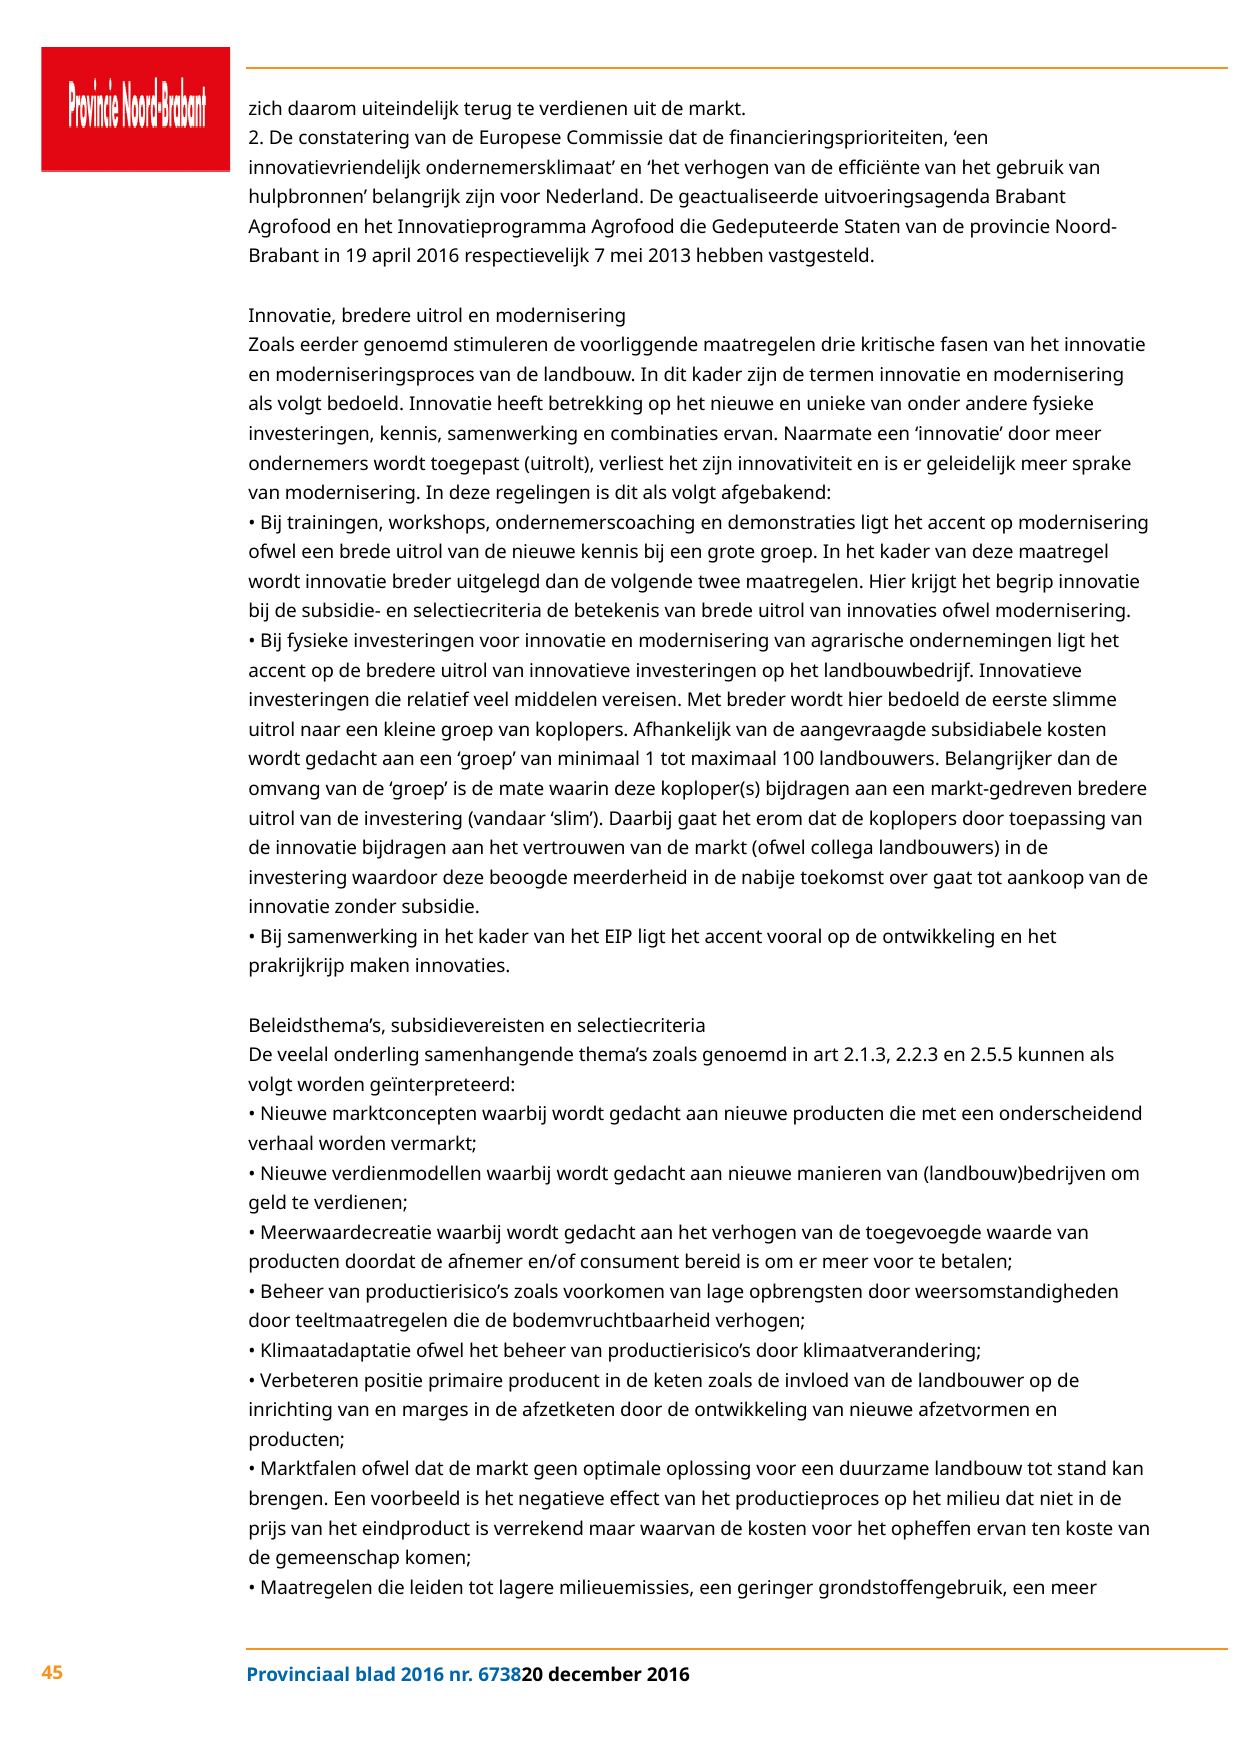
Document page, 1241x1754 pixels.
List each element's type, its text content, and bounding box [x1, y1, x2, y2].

text • Beheer van productierisico’s zoals voorkomen van lage opbrengsten door weersomstandigheden door teeltmaatregelen die de bodemvruchtbaarheid verhogen; [248, 1278, 1152, 1333]
text • Bij fysieke investeringen voor innovatie en modernisering van agrarische ondernemingen ligt het accent op de bredere uitrol van innovatieve investeringen op het landbouwbedrijf. Innovatieve investeringen die relatief veel middelen vereisen. Met breder wordt hier bedoeld de eerste slimme uitrol naar een kleine groep van koplopers. Afhankelijk van de aangevraagde subsidiabele kosten wordt gedacht aan een ‘groep’ van minimaal 1 tot maximaal 100 landbouwers. Belangrijker dan de omvang van de ‘groep’ is de mate waarin deze koploper(s) bijdragen aan een markt-gedreven bredere uitrol van de investering (vandaar ‘slim’). Daarbij gaat het erom dat de koplopers door toepassing van de innovatie bijdragen aan het vertrouwen van de markt (ofwel collega landbouwers) in de investering waardoor deze beoogde meerderheid in de nabije toekomst over gaat tot aankoop van de innovatie zonder subsidie. [248, 627, 1152, 919]
text • Meerwaardecreatie waarbij wordt gedacht aan het verhogen van de toegevoegde waarde van producten doordat de afnemer en/of consument bereid is om er meer voor te betalen; [248, 1219, 1152, 1274]
text • Bij samenwerking in het kader van het EIP ligt het accent vooral op de ontwikkeling en het prakrijkrijp maken innovaties. [248, 923, 1152, 978]
text • Maatregelen die leiden tot lagere milieuemissies, een geringer grondstoffengebruik, een meer [248, 1574, 1152, 1600]
text zich daarom uiteindelijk terug te verdienen uit de markt. [248, 95, 1152, 121]
text Innovatie, bredere uitrol en modernisering [248, 302, 1152, 328]
text Zoals eerder genoemd stimuleren de voorliggende maatregelen drie kritische fasen van het innovatie en moderniseringsproces van de landbouw. In dit kader zijn de termen innovatie en modernisering als volgt bedoeld. Innovatie heeft betrekking op het nieuwe en unieke van onder andere fysieke investeringen, kennis, samenwerking en combinaties ervan. Naarmate een ‘innovatie’ door meer ondernemers wordt toegepast (uitrolt), verliest het zijn innovativiteit en is er geleidelijk meer sprake van modernisering. In deze regelingen is dit als volgt afgebakend: [248, 331, 1152, 505]
text • Klimaatadaptatie ofwel het beheer van productierisico’s door klimaatverandering; [248, 1337, 1152, 1363]
text • Nieuwe marktconcepten waarbij wordt gedacht aan nieuwe producten die met een onderscheidend verhaal worden vermarkt; [248, 1101, 1152, 1156]
text Beleidsthema’s, subsidievereisten en selectiecriteria [248, 1012, 1152, 1038]
text • Verbeteren positie primaire producent in de keten zoals de invloed van de landbouwer op de inrichting van en marges in de afzetketen door de ontwikkeling van nieuwe afzetvormen en producten; [248, 1367, 1152, 1452]
text 2. De constatering van de Europese Commissie dat de financieringsprioriteiten, ‘een innovatievriendelijk ondernemersklimaat’ en ‘het verhogen van de efficiënte van het gebruik van hulpbronnen’ belangrijk zijn voor Nederland. De geactualiseerde uitvoeringsagenda Brabant Agrofood en het Innovatieprogramma Agrofood die Gedeputeerde Staten van de provincie Noord-Brabant in 19 april 2016 respectievelijk 7 mei 2013 hebben vastgesteld. [248, 124, 1152, 268]
picture [41, 47, 231, 172]
text De veelal onderling samenhangende thema’s zoals genoemd in art 2.1.3, 2.2.3 en 2.5.5 kunnen als volgt worden geïnterpreteerd: [248, 1041, 1152, 1097]
text • Bij trainingen, workshops, ondernemerscoaching en demonstraties ligt het accent op modernisering ofwel een brede uitrol van de nieuwe kennis bij een grote groep. In het kader van deze maatregel wordt innovatie breder uitgelegd dan de volgende twee maatregelen. Hier krijgt het begrip innovatie bij de subsidie- en selectiecriteria de betekenis van brede uitrol van innovaties ofwel modernisering. [248, 509, 1152, 623]
text • Nieuwe verdienmodellen waarbij wordt gedacht aan nieuwe manieren van (landbouw)bedrijven om geld te verdienen; [248, 1160, 1152, 1215]
text • Marktfalen ofwel dat de markt geen optimale oplossing voor een duurzame landbouw tot stand kan brengen. Een voorbeeld is het negatieve effect van het productieproces op het milieu dat niet in de prijs van het eindproduct is verrekend maar waarvan de kosten voor het opheffen ervan ten koste van de gemeenschap komen; [248, 1456, 1152, 1570]
